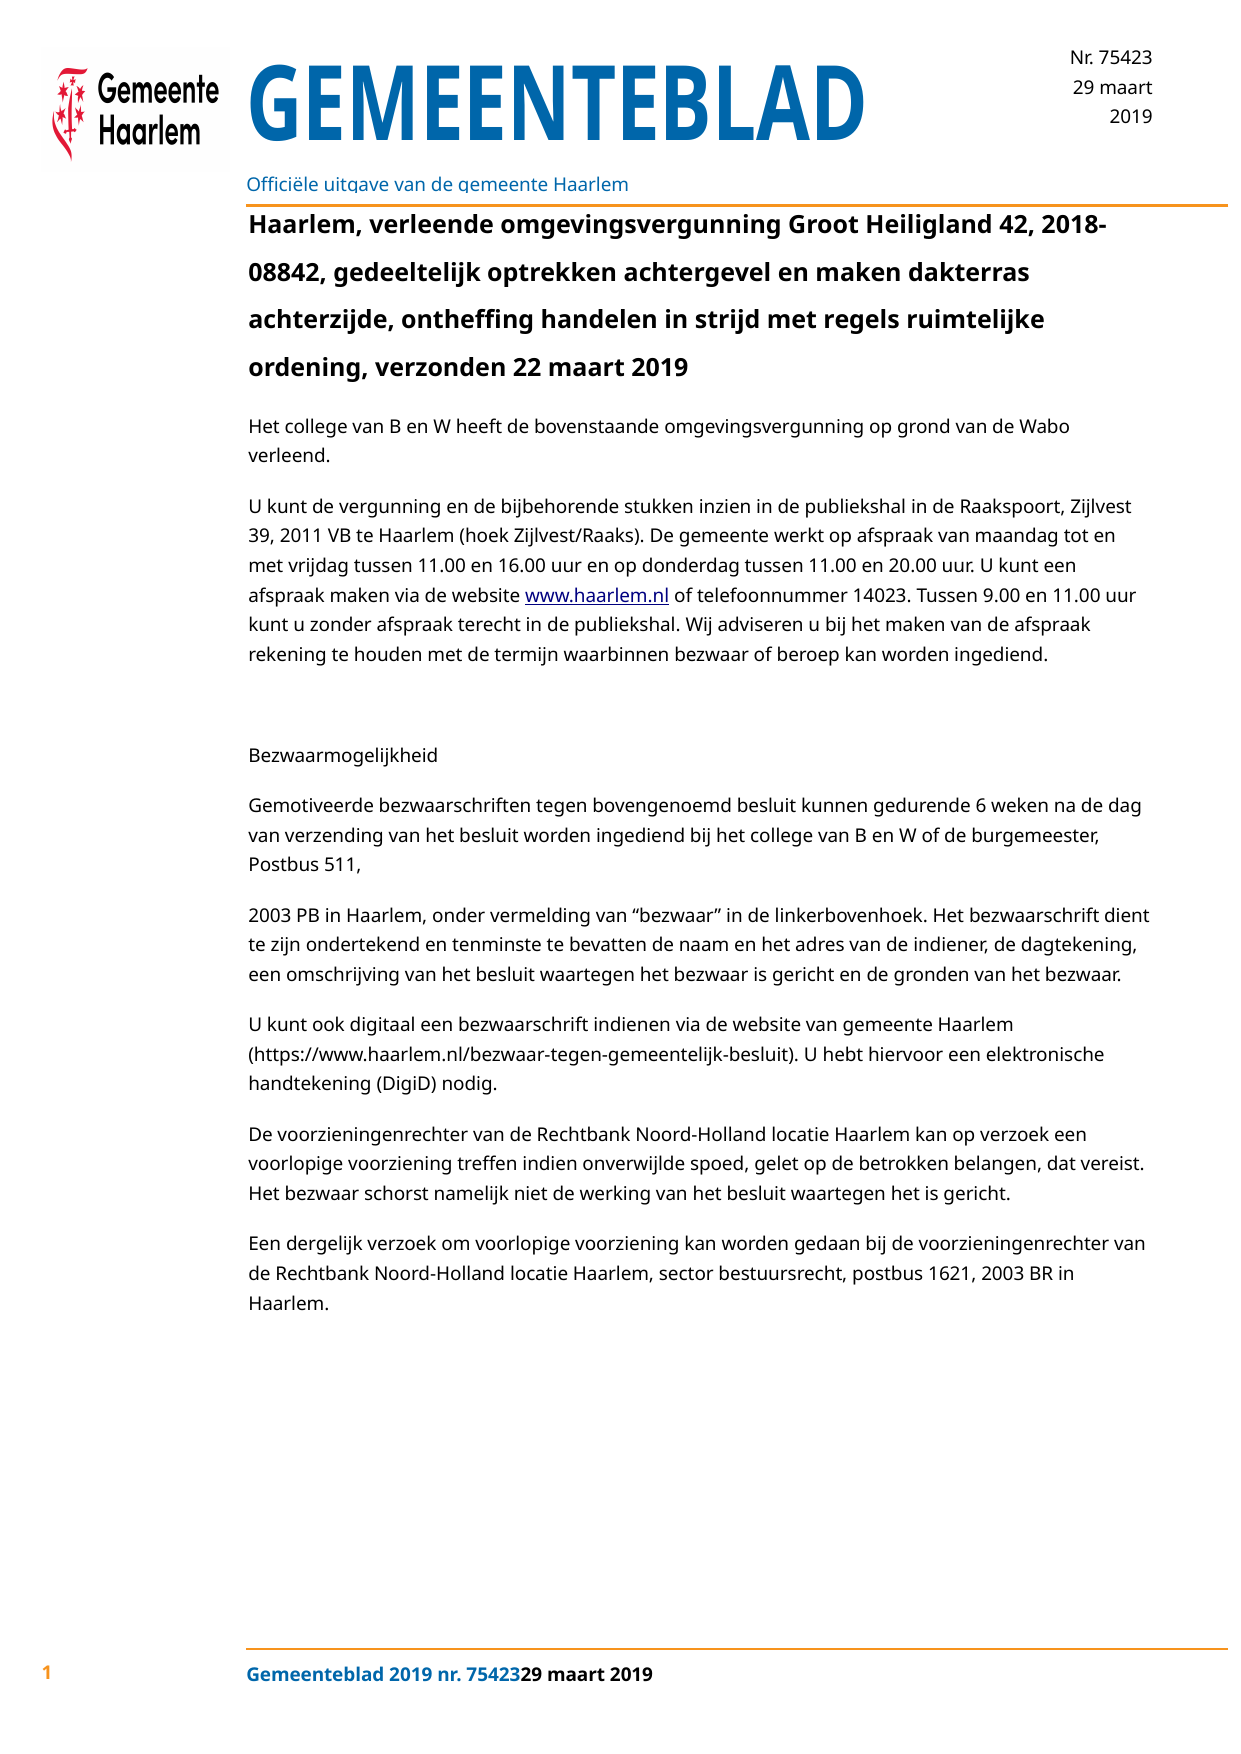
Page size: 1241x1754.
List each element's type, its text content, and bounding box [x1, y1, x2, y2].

text Bezwaarmogelijkheid [248, 742, 1152, 768]
text Het college van B en W heeft de bovenstaande omgevingsvergunning op grond van de Wabo verleend. [248, 413, 1152, 468]
text Gemotiveerde bezwaarschriften tegen bovengenoemd besluit kunnen gedurende 6 weken na de dag van verzending van het besluit worden ingediend bij het college van B en W of de burgemeester, Postbus 511, [248, 792, 1152, 877]
picture [41, 47, 231, 172]
text U kunt de vergunning en de bijbehorende stukken inzien in de publiekshal in de Raakspoort, Zijlvest 39, 2011 VB te Haarlem (hoek Zijlvest/Raaks). De gemeente werkt op afspraak van maandag tot en met vrijdag tussen 11.00 en 16.00 uur en op donderdag tussen 11.00 en 20.00 uur. U kunt een afspraak maken via de website www.haarlem.nl of telefoonnummer 14023. Tussen 9.00 en 11.00 uur kunt u zonder afspraak terecht in de publiekshal. Wij adviseren u bij het maken van de afspraak rekening te houden met de termijn waarbinnen bezwaar of beroep kan worden ingediend. [248, 493, 1152, 667]
text U kunt ook digitaal een bezwaarschrift indienen via de website van gemeente Haarlem (https://www.haarlem.nl/bezwaar-tegen-gemeentelijk-besluit). U hebt hiervoor een elektronische handtekening (DigiD) nodig. [248, 1011, 1152, 1096]
text De voorzieningenrechter van de Rechtbank Noord-Holland locatie Haarlem kan op verzoek een voorlopige voorziening treffen indien onverwijlde spoed, gelet op de betrokken belangen, dat vereist. Het bezwaar schorst namelijk niet de werking van het besluit waartegen het is gericht. [248, 1121, 1152, 1206]
text Een dergelijk verzoek om voorlopige voorziening kan worden gedaan bij de voorzieningenrechter van de Rechtbank Noord-Holland locatie Haarlem, sector bestuursrecht, postbus 1621, 2003 BR in Haarlem. [248, 1231, 1152, 1316]
text 2003 PB in Haarlem, onder vermelding van “bezwaar” in de linkerbovenhoek. Het bezwaarschrift dient te zijn ondertekend en tenminste te bevatten de naam en het adres van de indiener, de dagtekening, een omschrijving van het besluit waartegen het bezwaar is gericht en de gronden van het bezwaar. [248, 902, 1152, 987]
text Haarlem, verleende omgevingsvergunning Groot Heiligland 42, 2018-08842, gedeeltelijk optrekken achtergevel en maken dakterras achterzijde, ontheffing handelen in strijd met regels ruimtelijke ordening, verzonden 22 maart 2019 [248, 207, 1152, 384]
